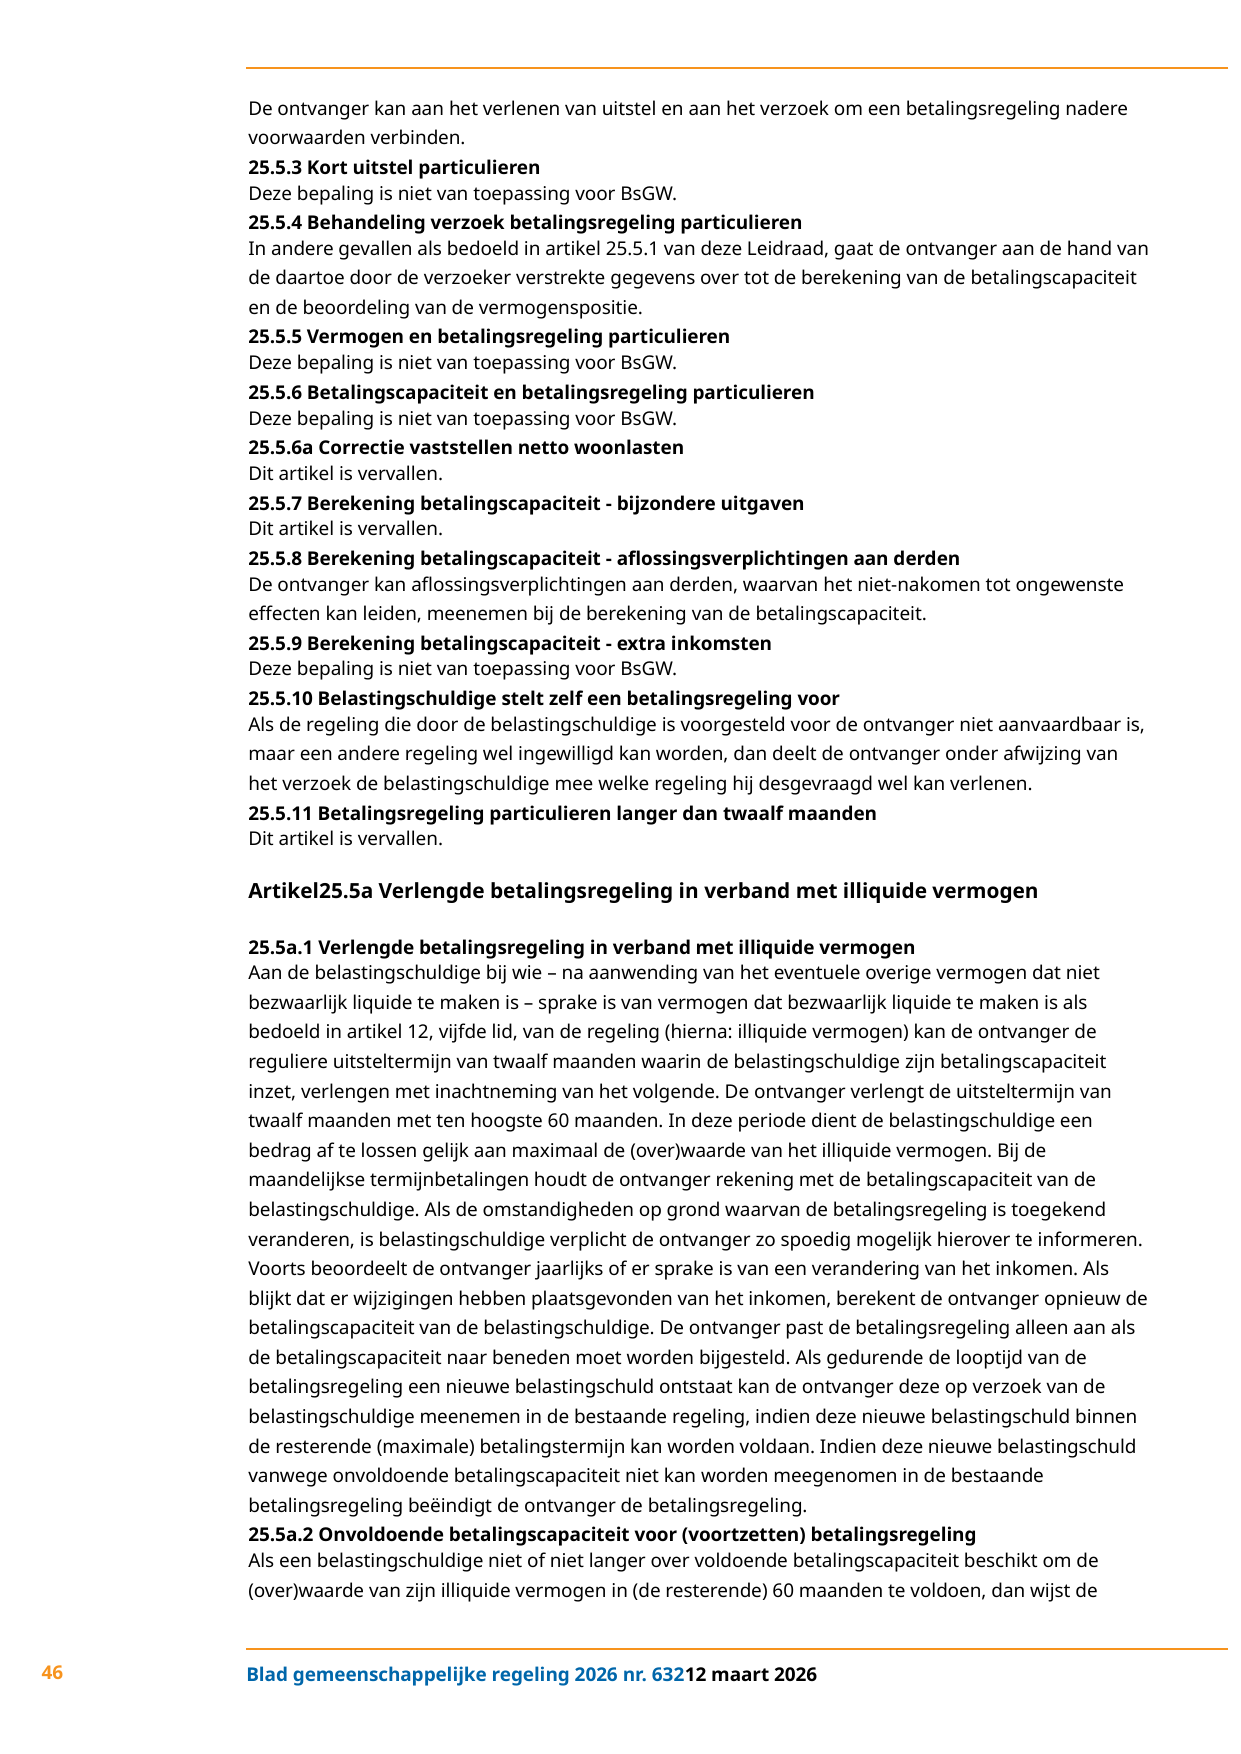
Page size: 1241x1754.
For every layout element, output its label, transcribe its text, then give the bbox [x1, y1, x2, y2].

text 25.5.3 Kort uitstel particulieren [248, 154, 1152, 180]
text 25.5.5 Vermogen en betalingsregeling particulieren [248, 324, 1152, 349]
text 25.5.6a Correctie vaststellen netto woonlasten [248, 434, 1152, 460]
picture [41, 47, 231, 172]
text In andere gevallen als bedoeld in artikel 25.5.1 van deze Leidraad, gaat de ontvanger aan de hand van de daartoe door de verzoeker verstrekte gegevens over tot de berekening van de betalingscapaciteit en de beoordeling van de vermogenspositie. [248, 235, 1152, 320]
text 25.5.7 Berekening betalingscapaciteit - bijzondere uitgaven [248, 490, 1152, 515]
text 25.5.9 Berekening betalingscapaciteit - extra inkomsten [248, 630, 1152, 656]
text De ontvanger kan aan het verlenen van uitstel en aan het verzoek om een betalingsregeling nadere voorwaarden verbinden. [248, 95, 1152, 150]
text Deze bepaling is niet van toepassing voor BsGW. [248, 349, 1152, 375]
text Als een belastingschuldige niet of niet langer over voldoende betalingscapaciteit beschikt om de (over)waarde van zijn illiquide vermogen in (de resterende) 60 maanden te voldoen, dan wijst de [248, 1547, 1152, 1603]
text Deze bepaling is niet van toepassing voor BsGW. [248, 180, 1152, 205]
text 25.5.6 Betalingscapaciteit en betalingsregeling particulieren [248, 379, 1152, 405]
text Deze bepaling is niet van toepassing voor BsGW. [248, 656, 1152, 681]
text Als de regeling die door de belastingschuldige is voorgesteld voor de ontvanger niet aanvaardbaar is, maar een andere regeling wel ingewilligd kan worden, dan deelt de ontvanger onder afwijzing van het verzoek de belastingschuldige mee welke regeling hij desgevraagd wel kan verlenen. [248, 711, 1152, 796]
text 25.5.11 Betalingsregeling particulieren langer dan twaalf maanden [248, 800, 1152, 825]
text 25.5.10 Belastingschuldige stelt zelf een betalingsregeling voor [248, 685, 1152, 711]
text 25.5.4 Behandeling verzoek betalingsregeling particulieren [248, 209, 1152, 235]
text Deze bepaling is niet van toepassing voor BsGW. [248, 405, 1152, 431]
text 25.5a.2 Onvoldoende betalingscapaciteit voor (voortzetten) betalingsregeling [248, 1522, 1152, 1547]
text Artikel25.5a Verlengde betalingsregeling in verband met illiquide vermogen [248, 876, 1152, 904]
text Dit artikel is vervallen. [248, 460, 1152, 486]
text 25.5.8 Berekening betalingscapaciteit - aflossingsverplichtingen aan derden [248, 545, 1152, 571]
text Dit artikel is vervallen. [248, 515, 1152, 541]
text De ontvanger kan aflossingsverplichtingen aan derden, waarvan het niet-nakomen tot ongewenste effecten kan leiden, meenemen bij de berekening van de betalingscapaciteit. [248, 571, 1152, 626]
text 25.5a.1 Verlengde betalingsregeling in verband met illiquide vermogen [248, 934, 1152, 959]
text Dit artikel is vervallen. [248, 825, 1152, 851]
text Aan de belastingschuldige bij wie – na aanwending van het eventuele overige vermogen dat niet bezwaarlijk liquide te maken is – sprake is van vermogen dat bezwaarlijk liquide te maken is als bedoeld in artikel 12, vijfde lid, van de regeling (hierna: illiquide vermogen) kan de ontvanger de reguliere uitsteltermijn van twaalf maanden waarin de belastingschuldige zijn betalingscapaciteit inzet, verlengen met inachtneming van het volgende. De ontvanger verlengt de uitsteltermijn van twaalf maanden met ten hoogste 60 maanden. In deze periode dient de belastingschuldige een bedrag af te lossen gelijk aan maximaal de (over)waarde van het illiquide vermogen. Bij de maandelijkse termijnbetalingen houdt de ontvanger rekening met de betalingscapaciteit van de belastingschuldige. Als de omstandigheden op grond waarvan de betalingsregeling is toegekend veranderen, is belastingschuldige verplicht de ontvanger zo spoedig mogelijk hierover te informeren. Voorts beoordeelt de ontvanger jaarlijks of er sprake is van een verandering van het inkomen. Als blijkt dat er wijzigingen hebben plaatsgevonden van het inkomen, berekent de ontvanger opnieuw de betalingscapaciteit van de belastingschuldige. De ontvanger past de betalingsregeling alleen aan als de betalingscapaciteit naar beneden moet worden bijgesteld. Als gedurende de looptijd van de betalingsregeling een nieuwe belastingschuld ontstaat kan de ontvanger deze op verzoek van de belastingschuldige meenemen in de bestaande regeling, indien deze nieuwe belastingschuld binnen de resterende (maximale) betalingstermijn kan worden voldaan. Indien deze nieuwe belastingschuld vanwege onvoldoende betalingscapaciteit niet kan worden meegenomen in de bestaande betalingsregeling beëindigt de ontvanger de betalingsregeling. [248, 959, 1152, 1518]
